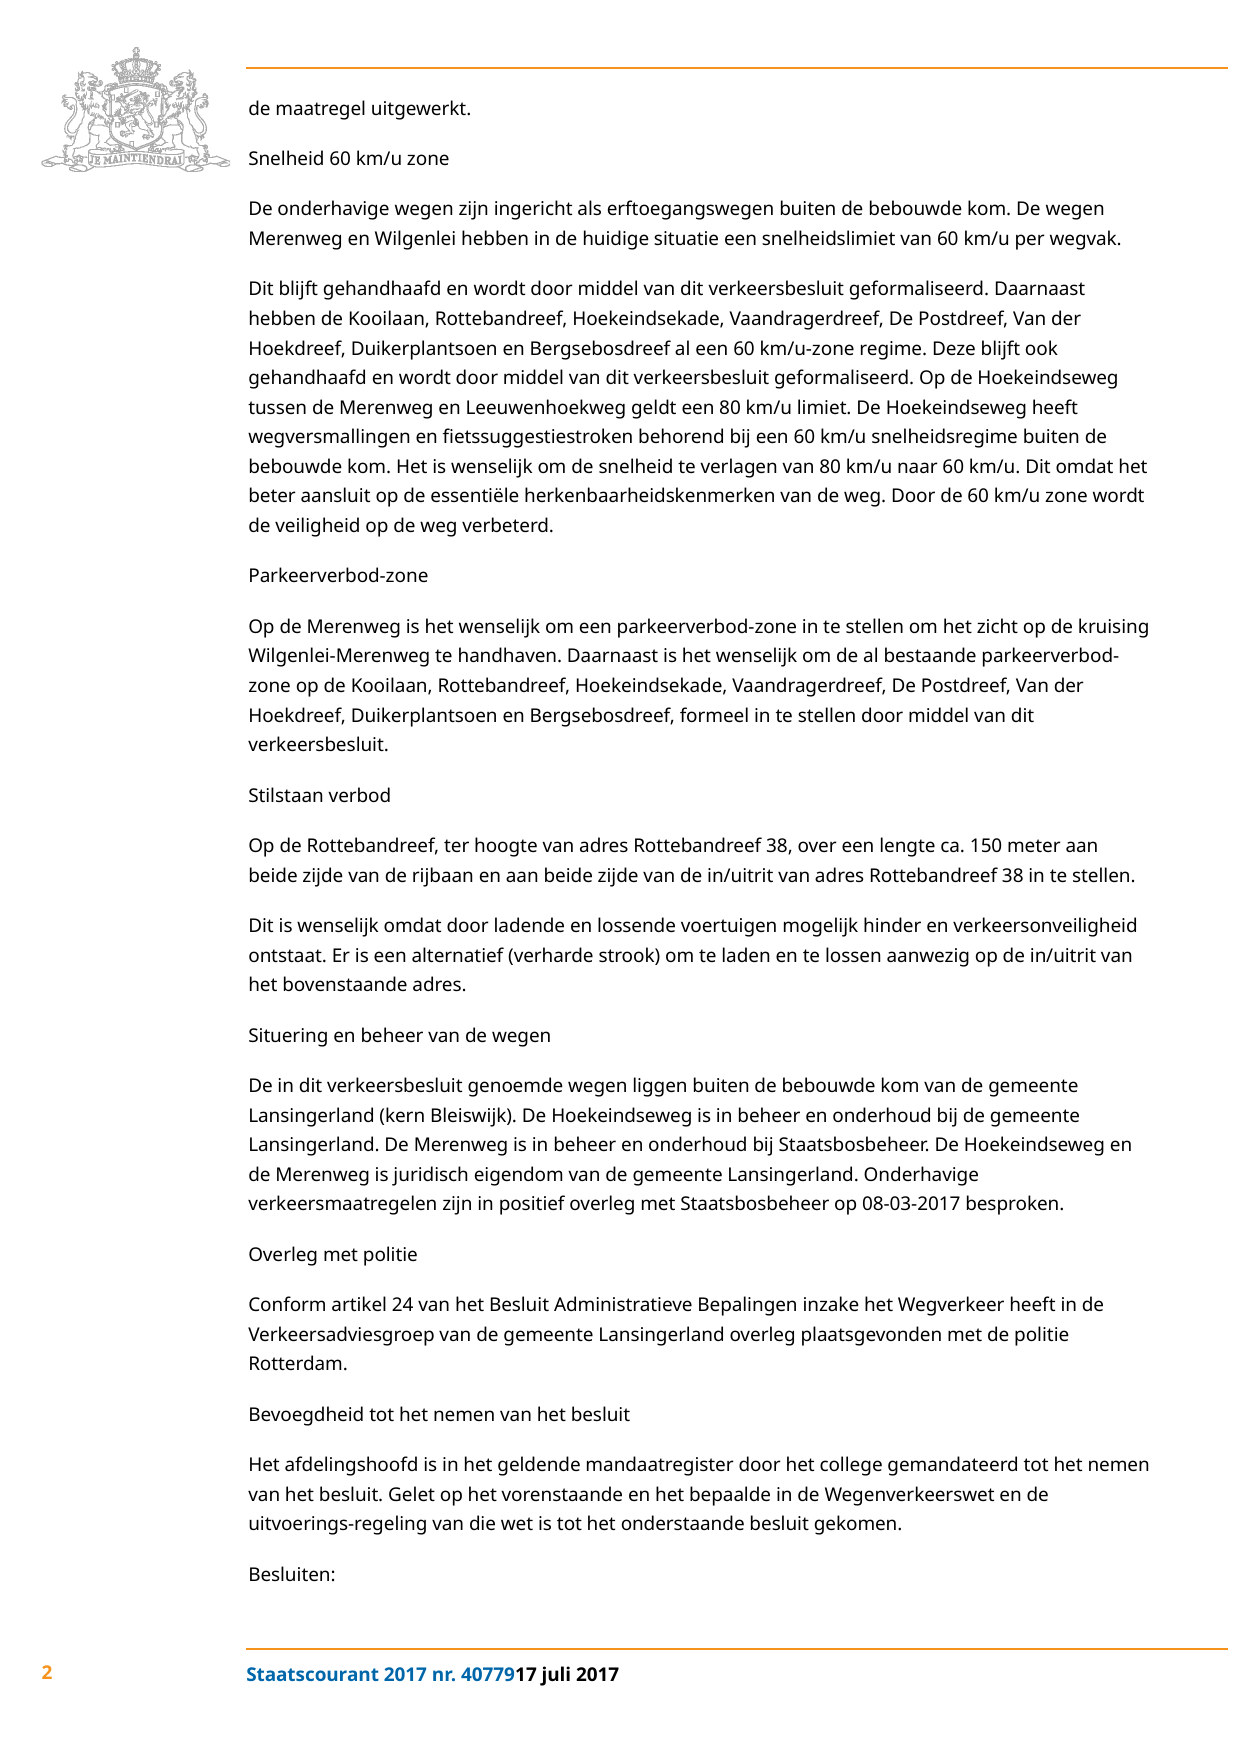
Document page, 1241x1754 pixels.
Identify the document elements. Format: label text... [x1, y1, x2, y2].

text Het afdelingshoofd is in het geldende mandaatregister door het college gemandateerd tot het nemen van het besluit. Gelet op het vorenstaande en het bepaalde in de Wegenverkeerswet en de uitvoerings-regeling van die wet is tot het onderstaande besluit gekomen. [248, 1451, 1152, 1536]
text de maatregel uitgewerkt. [248, 95, 1152, 121]
text Situering en beheer van de wegen [248, 1022, 1152, 1048]
text Snelheid 60 km/u zone [248, 145, 1152, 171]
text De onderhavige wegen zijn ingericht als erftoegangswegen buiten de bebouwde kom. De wegen Merenweg en Wilgenlei hebben in de huidige situatie een snelheidslimiet van 60 km/u per wegvak. [248, 196, 1152, 251]
text Dit is wenselijk omdat door ladende en lossende voertuigen mogelijk hinder en verkeersonveiligheid ontstaat. Er is een alternatief (verharde strook) om te laden en te lossen aanwezig op de in/uitrit van het bovenstaande adres. [248, 912, 1152, 997]
text Op de Rottebandreef, ter hoogte van adres Rottebandreef 38, over een lengte ca. 150 meter aan beide zijde van de rijbaan en aan beide zijde van de in/uitrit van adres Rottebandreef 38 in te stellen. [248, 832, 1152, 888]
text Stilstaan verbod [248, 782, 1152, 808]
text Op de Merenweg is het wenselijk om een parkeerverbod-zone in te stellen om het zicht op de kruising Wilgenlei-Merenweg te handhaven. Daarnaast is het wenselijk om de al bestaande parkeerverbod-zone op de Kooilaan, Rottebandreef, Hoekeindsekade, Vaandragerdreef, De Postdreef, Van der Hoekdreef, Duikerplantsoen en Bergsebosdreef, formeel in te stellen door middel van dit verkeersbesluit. [248, 613, 1152, 757]
text Bevoegdheid tot het nemen van het besluit [248, 1401, 1152, 1427]
text Conform artikel 24 van het Besluit Administratieve Bepalingen inzake het Wegverkeer heeft in de Verkeersadviesgroep van de gemeente Lansingerland overleg plaatsgevonden met de politie Rotterdam. [248, 1291, 1152, 1376]
text Overleg met politie [248, 1241, 1152, 1267]
text Parkeerverbod-zone [248, 563, 1152, 588]
picture [41, 47, 231, 172]
text De in dit verkeersbesluit genoemde wegen liggen buiten de bebouwde kom van de gemeente Lansingerland (kern Bleiswijk). De Hoekeindseweg is in beheer en onderhoud bij de gemeente Lansingerland. De Merenweg is in beheer en onderhoud bij Staatsbosbeheer. De Hoekeindseweg en de Merenweg is juridisch eigendom van de gemeente Lansingerland. Onderhavige verkeersmaatregelen zijn in positief overleg met Staatsbosbeheer op 08-03-2017 besproken. [248, 1072, 1152, 1216]
text Besluiten: [248, 1561, 1152, 1587]
text Dit blijft gehandhaafd en wordt door middel van dit verkeersbesluit geformaliseerd. Daarnaast hebben de Kooilaan, Rottebandreef, Hoekeindsekade, Vaandragerdreef, De Postdreef, Van der Hoekdreef, Duikerplantsoen en Bergsebosdreef al een 60 km/u-zone regime. Deze blijft ook gehandhaafd en wordt door middel van dit verkeersbesluit geformaliseerd. Op de Hoekeindseweg tussen de Merenweg en Leeuwenhoekweg geldt een 80 km/u limiet. De Hoekeindseweg heeft wegversmallingen en fietssuggestiestroken behorend bij een 60 km/u snelheidsregime buiten de bebouwde kom. Het is wenselijk om de snelheid te verlagen van 80 km/u naar 60 km/u. Dit omdat het beter aansluit op de essentiële herkenbaarheidskenmerken van de weg. Door de 60 km/u zone wordt de veiligheid op de weg verbeterd. [248, 276, 1152, 538]
